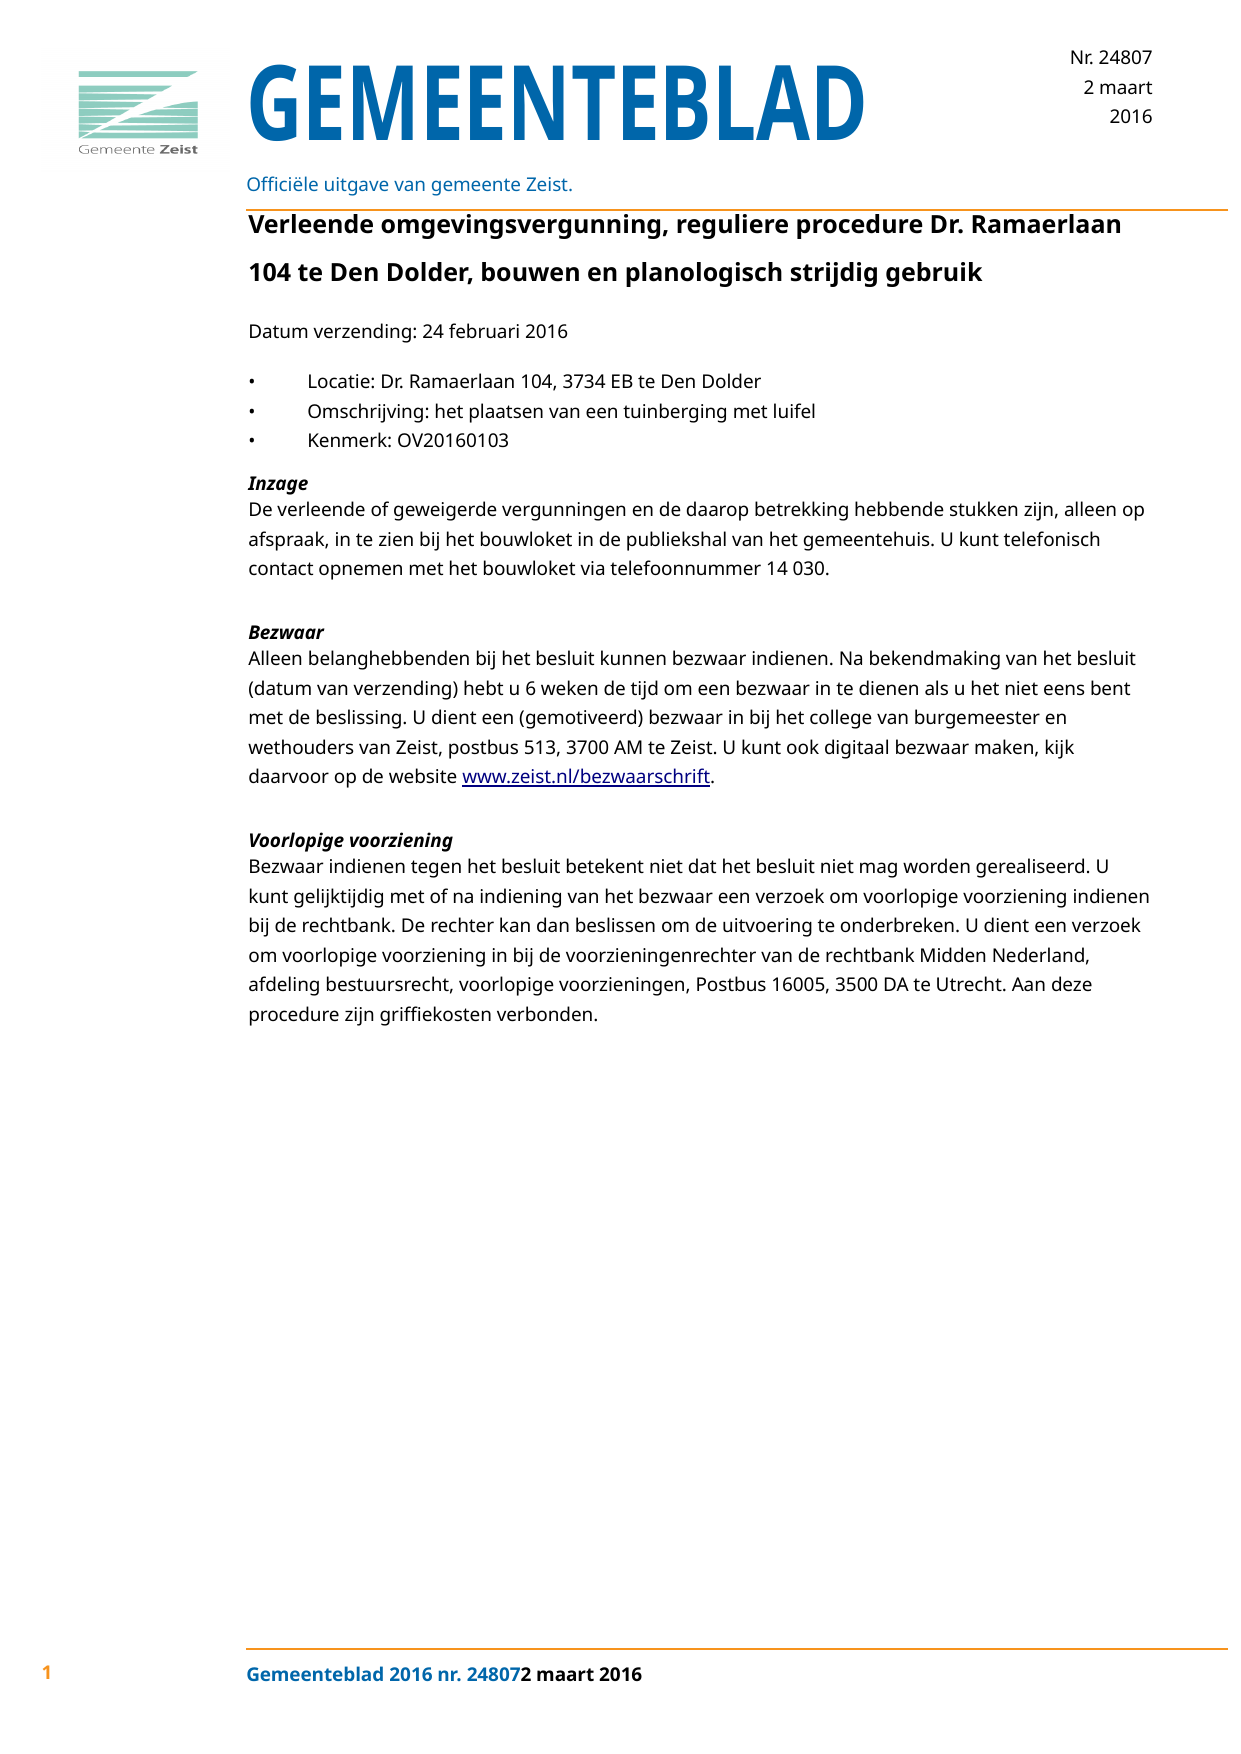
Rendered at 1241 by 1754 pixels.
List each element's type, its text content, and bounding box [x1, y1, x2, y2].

text Datum verzending: 24 februari 2016 [248, 318, 1152, 344]
text Voorlopige voorziening [248, 827, 1152, 853]
list Omschrijving: het plaatsen van een tuinberging met luifel [248, 398, 1152, 424]
list Locatie: Dr. Ramaerlaan 104, 3734 EB te Den Dolder [248, 368, 1152, 394]
text De verleende of geweigerde vergunningen en de daarop betrekking hebbende stukken zijn, alleen op afspraak, in te zien bij het bouwloket in de publiekshal van het gemeentehuis. U kunt telefonisch contact opnemen met het bouwloket via telefoonnummer 14 030. [248, 496, 1152, 581]
text Verleende omgevingsvergunning, reguliere procedure Dr. Ramaerlaan 104 te Den Dolder, bouwen en planologisch strijdig gebruik [248, 211, 1152, 288]
text Bezwaar [248, 619, 1152, 645]
picture [41, 47, 231, 172]
text Bezwaar indienen tegen het besluit betekent niet dat het besluit niet mag worden gerealiseerd. U kunt gelijktijdig met of na indiening van het bezwaar een verzoek om voorlopige voorziening indienen bij de rechtbank. De rechter kan dan beslissen om de uitvoering te onderbreken. U dient een verzoek om voorlopige voorziening in bij de voorzieningenrechter van de rechtbank Midden Nederland, afdeling bestuursrecht, voorlopige voorzieningen, Postbus 16005, 3500 DA te Utrecht. Aan deze procedure zijn griffiekosten verbonden. [248, 853, 1152, 1027]
list Kenmerk: OV20160103 [248, 427, 1152, 453]
text Inzage [248, 471, 1152, 496]
text Alleen belanghebbenden bij het besluit kunnen bezwaar indienen. Na bekendmaking van het besluit (datum van verzending) hebt u 6 weken de tijd om een bezwaar in te dienen als u het niet eens bent met de beslissing. U dient een (gemotiveerd) bezwaar in bij het college van burgemeester en wethouders van Zeist, postbus 513, 3700 AM te Zeist. U kunt ook digitaal bezwaar maken, kijk daarvoor op de website www.zeist.nl/bezwaarschrift. [248, 645, 1152, 789]
